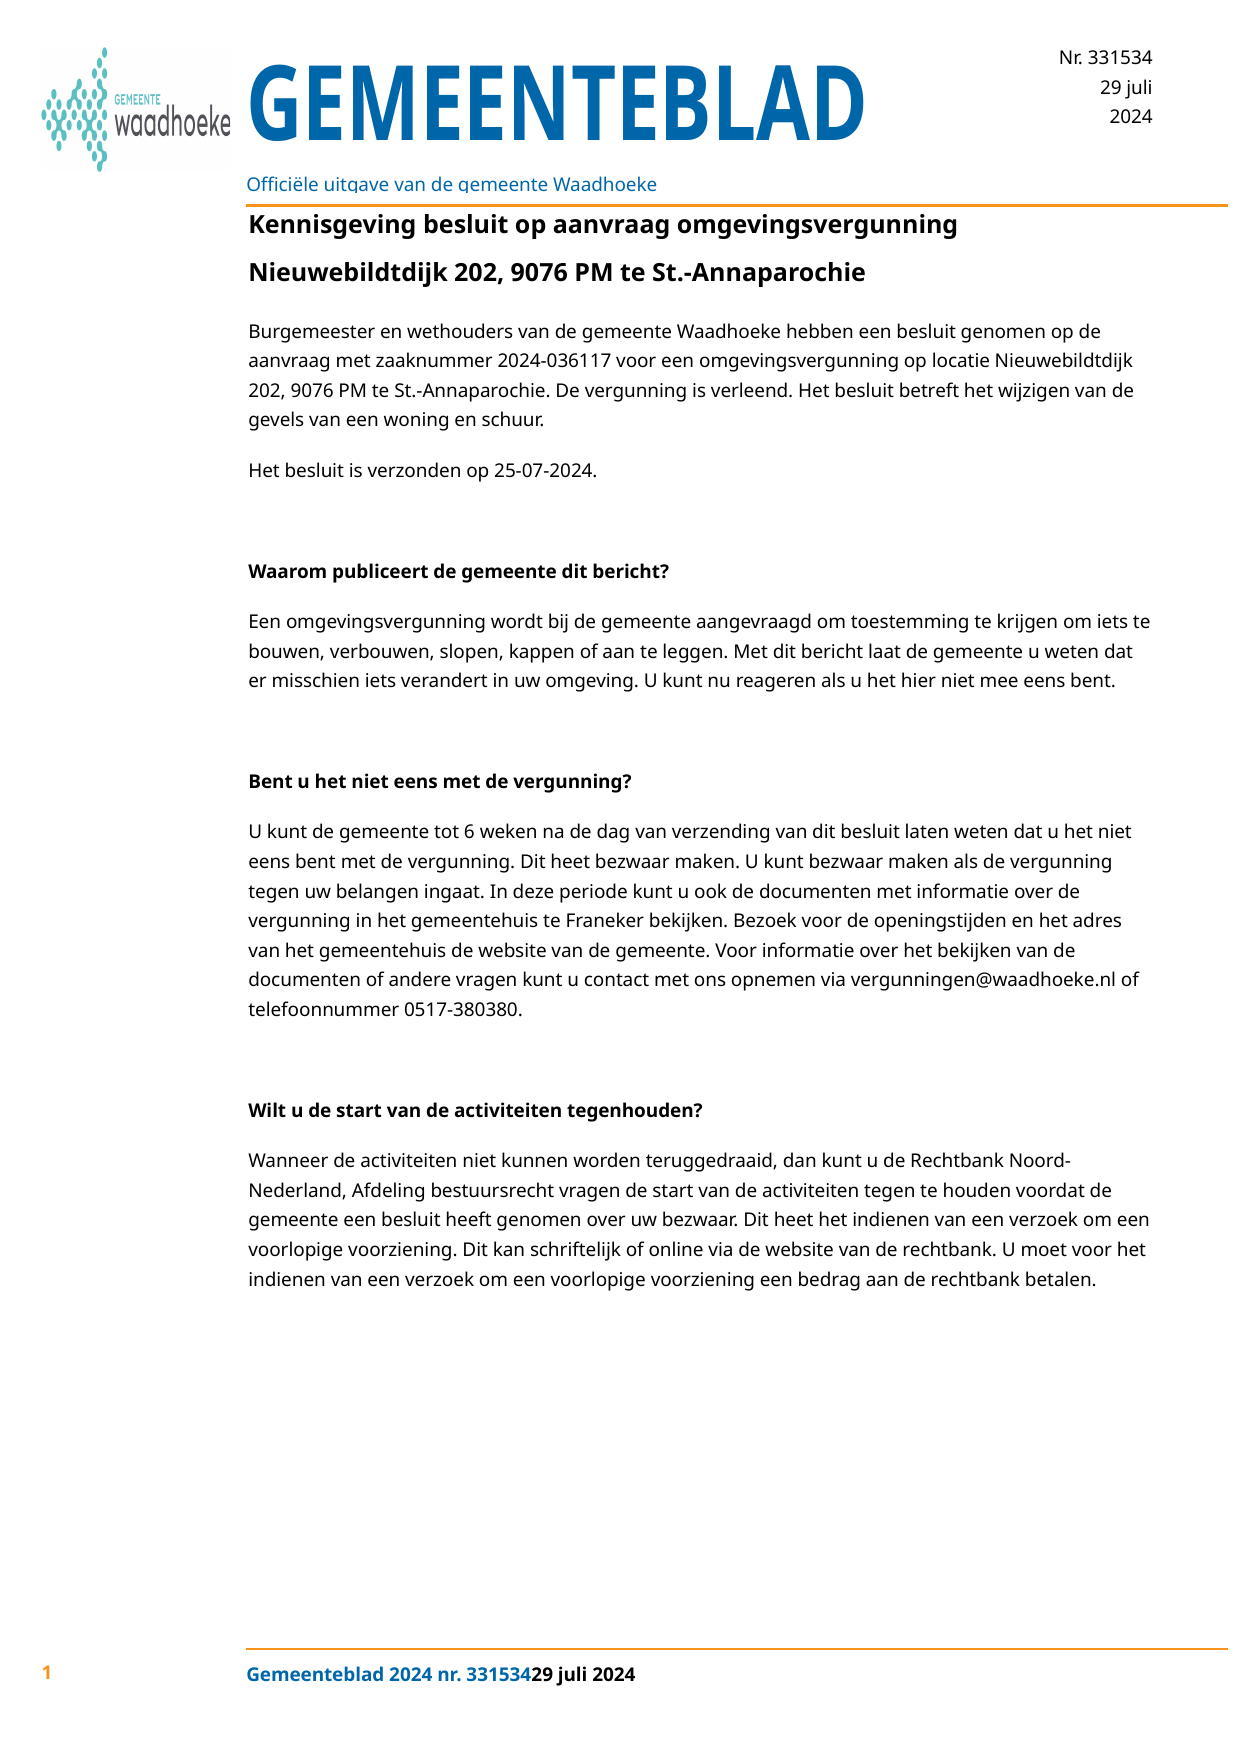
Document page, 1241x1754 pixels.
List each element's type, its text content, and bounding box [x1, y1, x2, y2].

text U kunt de gemeente tot 6 weken na de dag van verzending van dit besluit laten weten dat u het niet eens bent met de vergunning. Dit heet bezwaar maken. U kunt bezwaar maken als de vergunning tegen uw belangen ingaat. In deze periode kunt u ook de documenten met informatie over de vergunning in het gemeentehuis te Franeker bekijken. Bezoek voor de openingstijden en het adres van het gemeentehuis de website van de gemeente. Voor informatie over het bekijken van de documenten of andere vragen kunt u contact met ons opnemen via vergunningen@waadhoeke.nl of telefoonnummer 0517-380380. [248, 819, 1152, 1022]
text Het besluit is verzonden op 25-07-2024. [248, 457, 1152, 483]
text Waarom publiceert de gemeente dit bericht? [248, 558, 1152, 584]
picture [41, 47, 231, 172]
text Bent u het niet eens met de vergunning? [248, 768, 1152, 794]
text Kennisgeving besluit op aanvraag omgevingsvergunning Nieuwebildtdijk 202, 9076 PM te St.-Annaparochie [248, 207, 1152, 288]
text Burgemeester en wethouders van de gemeente Waadhoeke hebben een besluit genomen op de aanvraag met zaaknummer 2024-036117 voor een omgevingsvergunning op locatie Nieuwebildtdijk 202, 9076 PM te St.-Annaparochie. De vergunning is verleend. Het besluit betreft het wijzigen van de gevels van een woning en schuur. [248, 318, 1152, 432]
text Een omgevingsvergunning wordt bij de gemeente aangevraagd om toestemming te krijgen om iets te bouwen, verbouwen, slopen, kappen of aan te leggen. Met dit bericht laat de gemeente u weten dat er misschien iets verandert in uw omgeving. U kunt nu reageren als u het hier niet mee eens bent. [248, 608, 1152, 693]
text Wilt u de start van de activiteiten tegenhouden? [248, 1097, 1152, 1123]
text Wanneer de activiteiten niet kunnen worden teruggedraaid, dan kunt u de Rechtbank Noord-Nederland, Afdeling bestuursrecht vragen de start van de activiteiten tegen te houden voordat de gemeente een besluit heeft genomen over uw bezwaar. Dit heet het indienen van een verzoek om een voorlopige voorziening. Dit kan schriftelijk of online via de website van de rechtbank. U moet voor het indienen van een verzoek om een voorlopige voorziening een bedrag aan de rechtbank betalen. [248, 1147, 1152, 1292]
